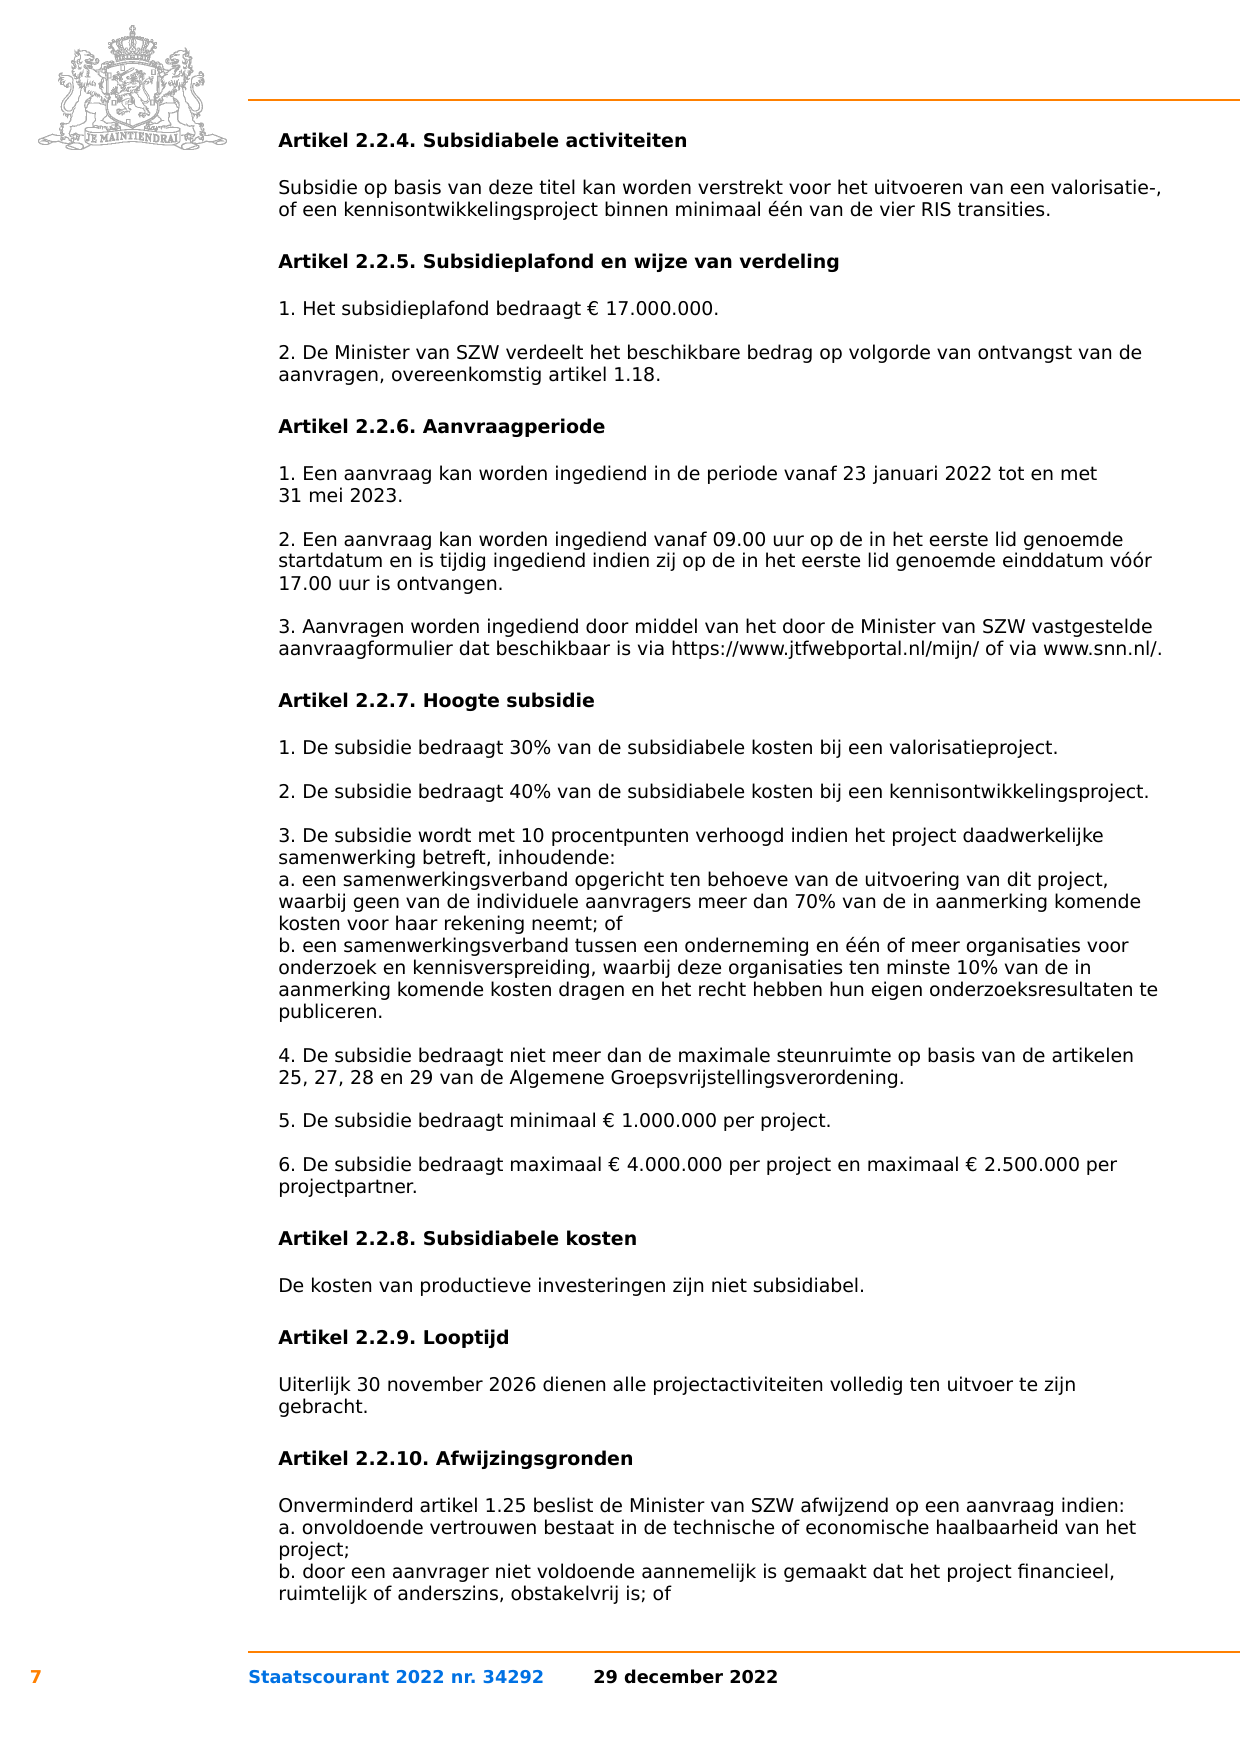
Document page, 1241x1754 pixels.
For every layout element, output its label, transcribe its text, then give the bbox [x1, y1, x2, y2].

text 1. Een aanvraag kan worden ingediend in de periode vanaf 23 januari 2022 tot en met 31 mei 2023. [278, 463, 1163, 507]
text a. onvoldoende vertrouwen bestaat in de technische of economische haalbaarheid van het project; [278, 1517, 1163, 1561]
text 2. De Minister van SZW verdeelt het beschikbare bedrag op volgorde van ontvangst van de aanvragen, overeenkomstig artikel 1.18. [278, 342, 1163, 386]
text De kosten van productieve investeringen zijn niet subsidiabel. [278, 1275, 1163, 1297]
text 1. De subsidie bedraagt 30% van de subsidiabele kosten bij een valorisatieproject. [278, 737, 1163, 759]
text 2. De subsidie bedraagt 40% van de subsidiabele kosten bij een kennisontwikkelingsproject. [278, 781, 1163, 803]
text Uiterlijk 30 november 2026 dienen alle projectactiviteiten volledig ten uitvoer te zijn gebracht. [278, 1374, 1163, 1418]
subtitle Artikel 2.2.8. Subsidiabele kosten [278, 1228, 1163, 1250]
picture [38, 25, 227, 150]
text b. een samenwerkingsverband tussen een onderneming en één of meer organisaties voor onderzoek en kennisverspreiding, waarbij deze organisaties ten minste 10% van de in aanmerking komende kosten dragen en het recht hebben hun eigen onderzoeksresultaten te publiceren. [278, 935, 1163, 1023]
text b. door een aanvrager niet voldoende aannemelijk is gemaakt dat het project financieel, ruimtelijk of anderszins, obstakelvrij is; of [278, 1561, 1163, 1605]
text a. een samenwerkingsverband opgericht ten behoeve van de uitvoering van dit project, waarbij geen van de individuele aanvragers meer dan 70% van de in aanmerking komende kosten voor haar rekening neemt; of [278, 869, 1163, 935]
text 1. Het subsidieplafond bedraagt € 17.000.000. [278, 298, 1163, 320]
subtitle Artikel 2.2.10. Afwijzingsgronden [278, 1448, 1163, 1470]
text 3. Aanvragen worden ingediend door middel van het door de Minister van SZW vastgestelde aanvraagformulier dat beschikbaar is via https://www.jtfwebportal.nl/mijn/ of via www.snn.nl/. [278, 616, 1163, 660]
subtitle Artikel 2.2.5. Subsidieplafond en wijze van verdeling [278, 251, 1163, 273]
text 2. Een aanvraag kan worden ingediend vanaf 09.00 uur op de in het eerste lid genoemde startdatum en is tijdig ingediend indien zij op de in het eerste lid genoemde einddatum vóór 17.00 uur is ontvangen. [278, 528, 1163, 594]
text 3. De subsidie wordt met 10 procentpunten verhoogd indien het project daadwerkelijke samenwerking betreft, inhoudende: [278, 825, 1163, 869]
text Onverminderd artikel 1.25 beslist de Minister van SZW afwijzend op een aanvraag indien: [278, 1495, 1163, 1517]
text 4. De subsidie bedraagt niet meer dan de maximale steunruimte op basis van de artikelen 25, 27, 28 en 29 van de Algemene Groepsvrijstellingsverordening. [278, 1044, 1163, 1088]
text 6. De subsidie bedraagt maximaal € 4.000.000 per project en maximaal € 2.500.000 per projectpartner. [278, 1154, 1163, 1198]
text Subsidie op basis van deze titel kan worden verstrekt voor het uitvoeren van een valorisatie-, of een kennisontwikkelingsproject binnen minimaal één van de vier RIS transities. [278, 177, 1163, 221]
subtitle Artikel 2.2.6. Aanvraagperiode [278, 416, 1163, 438]
subtitle Artikel 2.2.7. Hoogte subsidie [278, 690, 1163, 712]
text 5. De subsidie bedraagt minimaal € 1.000.000 per project. [278, 1110, 1163, 1132]
subtitle Artikel 2.2.4. Subsidiabele activiteiten [278, 130, 1163, 152]
subtitle Artikel 2.2.9. Looptijd [278, 1327, 1163, 1349]
